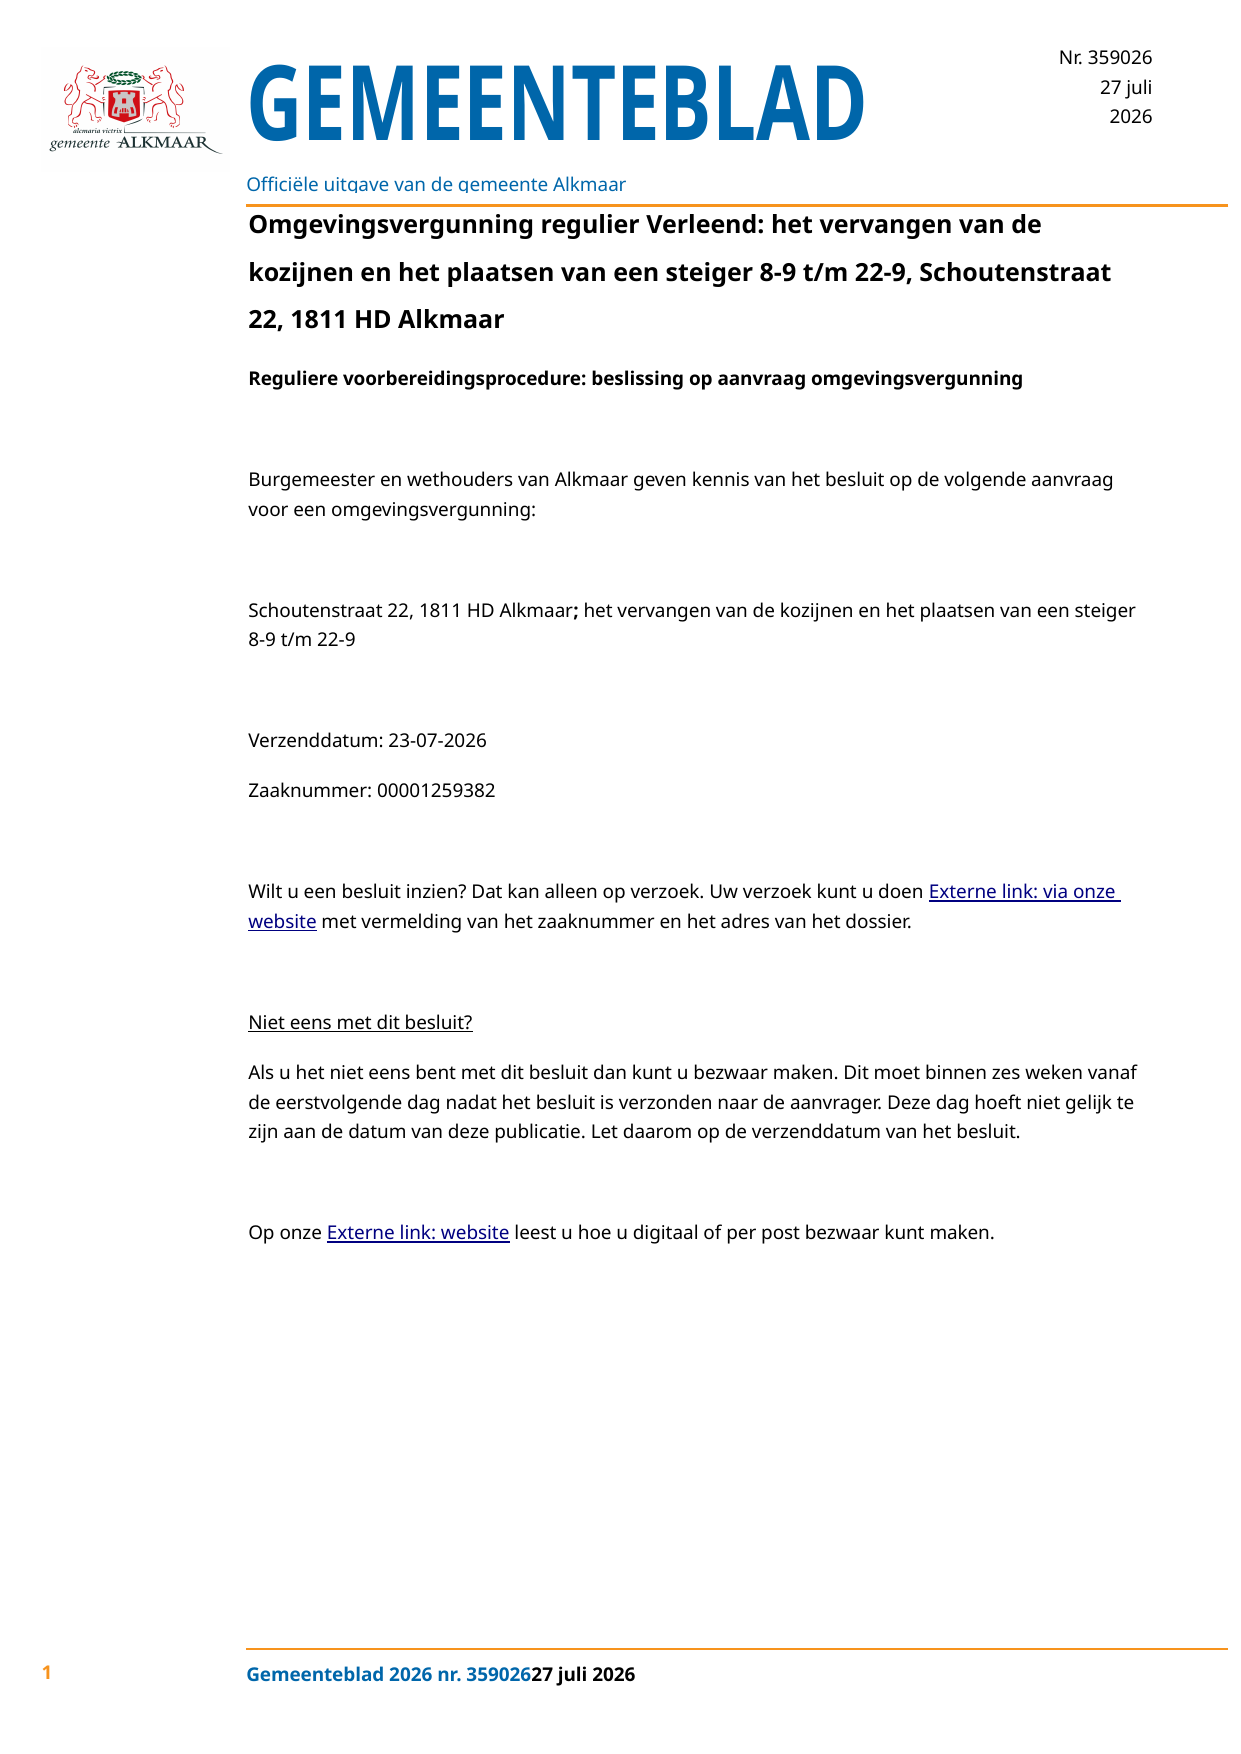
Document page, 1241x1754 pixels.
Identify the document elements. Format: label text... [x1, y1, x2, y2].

text Burgemeester en wethouders van Alkmaar geven kennis van het besluit op de volgende aanvraag voor een omgevingsvergunning: [248, 466, 1152, 522]
text Schoutenstraat 22, 1811 HD Alkmaar; het vervangen van de kozijnen en het plaatsen van een steiger 8-9 t/m 22-9 [248, 597, 1152, 652]
picture [41, 47, 231, 172]
text Omgevingsvergunning regulier Verleend: het vervangen van de kozijnen en het plaatsen van een steiger 8-9 t/m 22-9, Schoutenstraat 22, 1811 HD Alkmaar [248, 207, 1152, 336]
text Verzenddatum: 23-07-2026 [248, 727, 1152, 753]
text Wilt u een besluit inzien? Dat kan alleen op verzoek. Uw verzoek kunt u doen Externe link: via onze website met vermelding van het zaaknummer en het adres van het dossier. [248, 878, 1152, 934]
text Zaaknummer: 00001259382 [248, 778, 1152, 803]
text Als u het niet eens bent met dit besluit dan kunt u bezwaar maken. Dit moet binnen zes weken vanaf de eerstvolgende dag nadat het besluit is verzonden naar de aanvrager. Deze dag hoeft niet gelijk te zijn aan de datum van deze publicatie. Let daarom op de verzenddatum van het besluit. [248, 1059, 1152, 1144]
text Niet eens met dit besluit? [248, 1009, 1152, 1034]
text Reguliere voorbereidingsprocedure: beslissing op aanvraag omgevingsvergunning [248, 366, 1152, 391]
text Op onze Externe link: website leest u hoe u digitaal of per post bezwaar kunt maken. [248, 1219, 1152, 1245]
